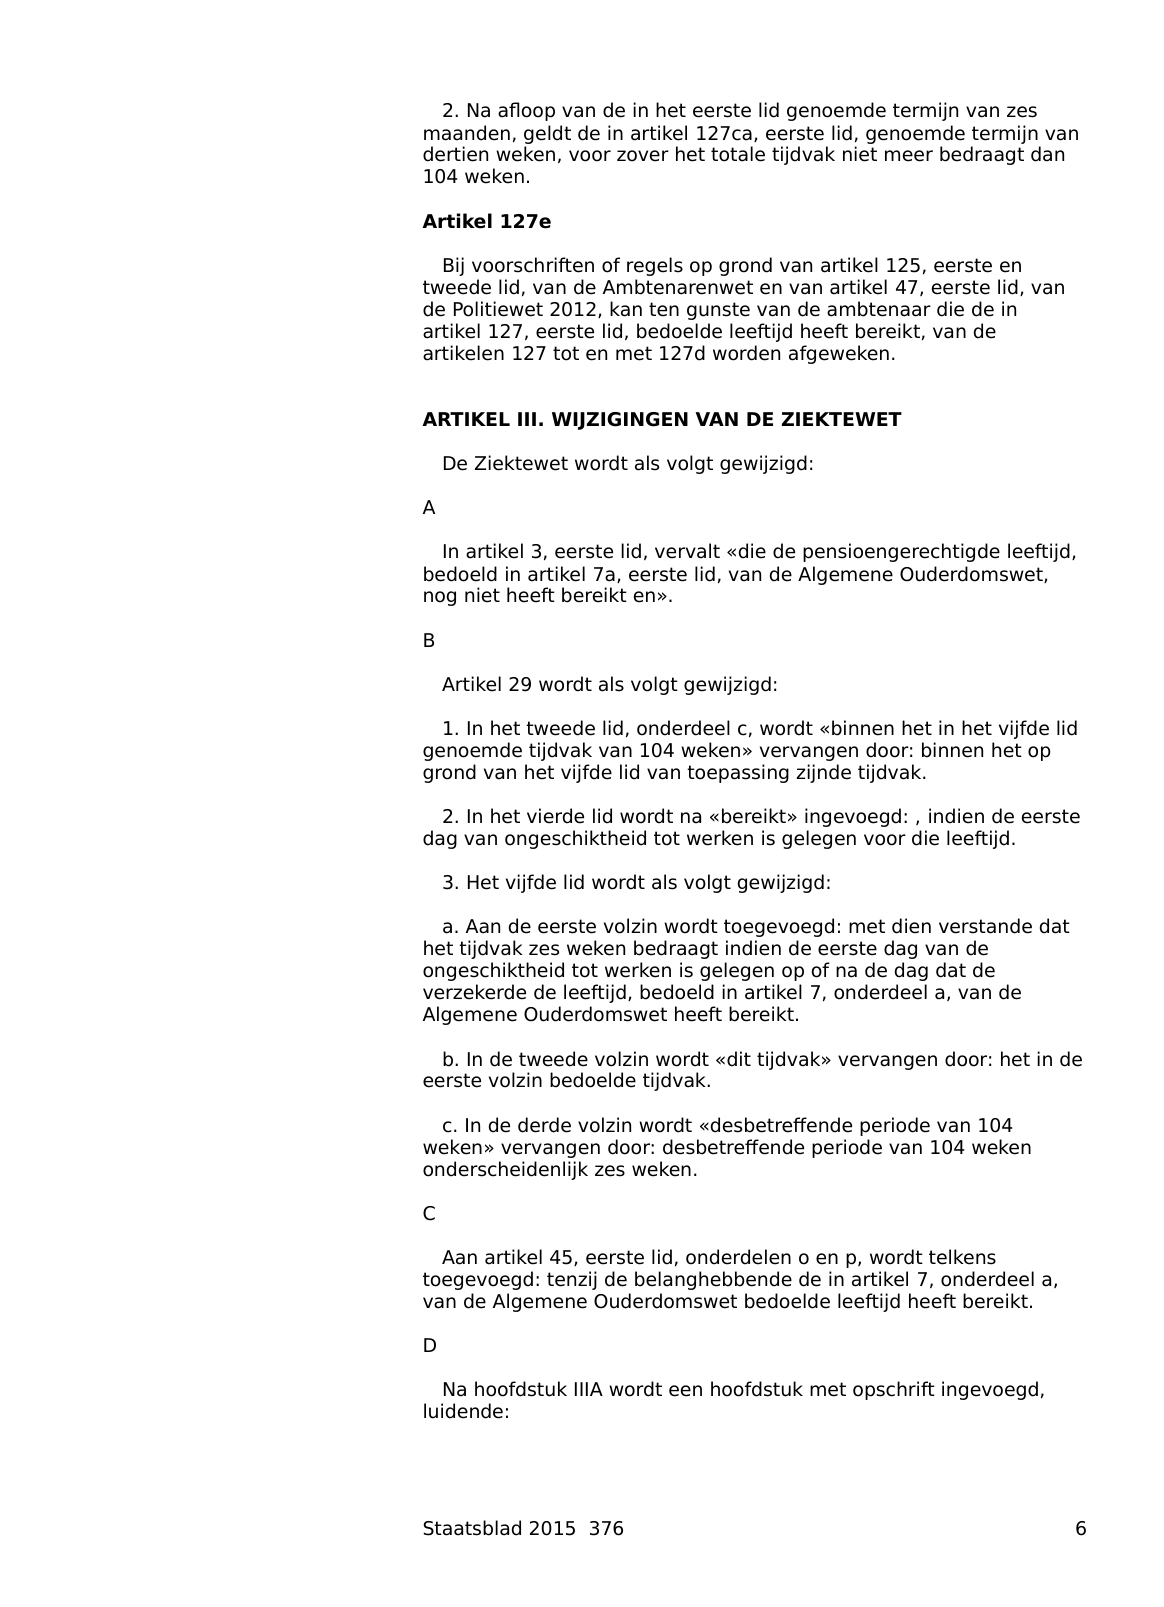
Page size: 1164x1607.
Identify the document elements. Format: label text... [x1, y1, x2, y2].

text 3. Het vijfde lid wordt als volgt gewijzigd: [422, 872, 1087, 894]
subtitle ARTIKEL III. WIJZIGINGEN VAN DE ZIEKTEWET [422, 409, 1087, 431]
text 1. In het tweede lid, onderdeel c, wordt «binnen het in het vijfde lid genoemde tijdvak van 104 weken» vervangen door: binnen het op grond van het vijfde lid van toepassing zijnde tijdvak. [422, 718, 1087, 784]
text 2. In het vierde lid wordt na «bereikt» ingevoegd: , indien de eerste dag van ongeschiktheid tot werken is gelegen voor die leeftijd. [422, 806, 1087, 850]
text Aan artikel 45, eerste lid, onderdelen o en p, wordt telkens toegevoegd: tenzij de belanghebbende de in artikel 7, onderdeel a, van de Algemene Ouderdomswet bedoelde leeftijd heeft bereikt. [422, 1247, 1087, 1313]
text A [422, 497, 1087, 519]
text b. In de tweede volzin wordt «dit tijdvak» vervangen door: het in de eerste volzin bedoelde tijdvak. [422, 1048, 1087, 1092]
text Bij voorschriften of regels op grond van artikel 125, eerste en tweede lid, van de Ambtenarenwet en van artikel 47, eerste lid, van de Politiewet 2012, kan ten gunste van de ambtenaar die de in artikel 127, eerste lid, bedoelde leeftijd heeft bereikt, van de artikelen 127 tot en met 127d worden afgeweken. [422, 255, 1087, 364]
text C [422, 1203, 1087, 1225]
text D [422, 1335, 1087, 1357]
text In artikel 3, eerste lid, vervalt «die de pensioengerechtigde leeftijd, bedoeld in artikel 7a, eerste lid, van de Algemene Ouderdomswet, nog niet heeft bereikt en». [422, 541, 1087, 607]
text Na hoofdstuk IIIA wordt een hoofdstuk met opschrift ingevoegd, luidende: [422, 1379, 1087, 1423]
text a. Aan de eerste volzin wordt toegevoegd: met dien verstande dat het tijdvak zes weken bedraagt indien de eerste dag van de ongeschiktheid tot werken is gelegen op of na de dag dat de verzekerde de leeftijd, bedoeld in artikel 7, onderdeel a, van de Algemene Ouderdomswet heeft bereikt. [422, 916, 1087, 1026]
subtitle Artikel 127e [422, 211, 1087, 232]
text De Ziektewet wordt als volgt gewijzigd: [422, 453, 1087, 475]
text Artikel 29 wordt als volgt gewijzigd: [422, 674, 1087, 696]
text c. In de derde volzin wordt «desbetreffende periode van 104 weken» vervangen door: desbetreffende periode van 104 weken onderscheidenlijk zes weken. [422, 1114, 1087, 1181]
text 2. Na afloop van de in het eerste lid genoemde termijn van zes maanden, geldt de in artikel 127ca, eerste lid, genoemde termijn van dertien weken, voor zover het totale tijdvak niet meer bedraagt dan 104 weken. [422, 100, 1087, 188]
text B [422, 629, 1087, 652]
